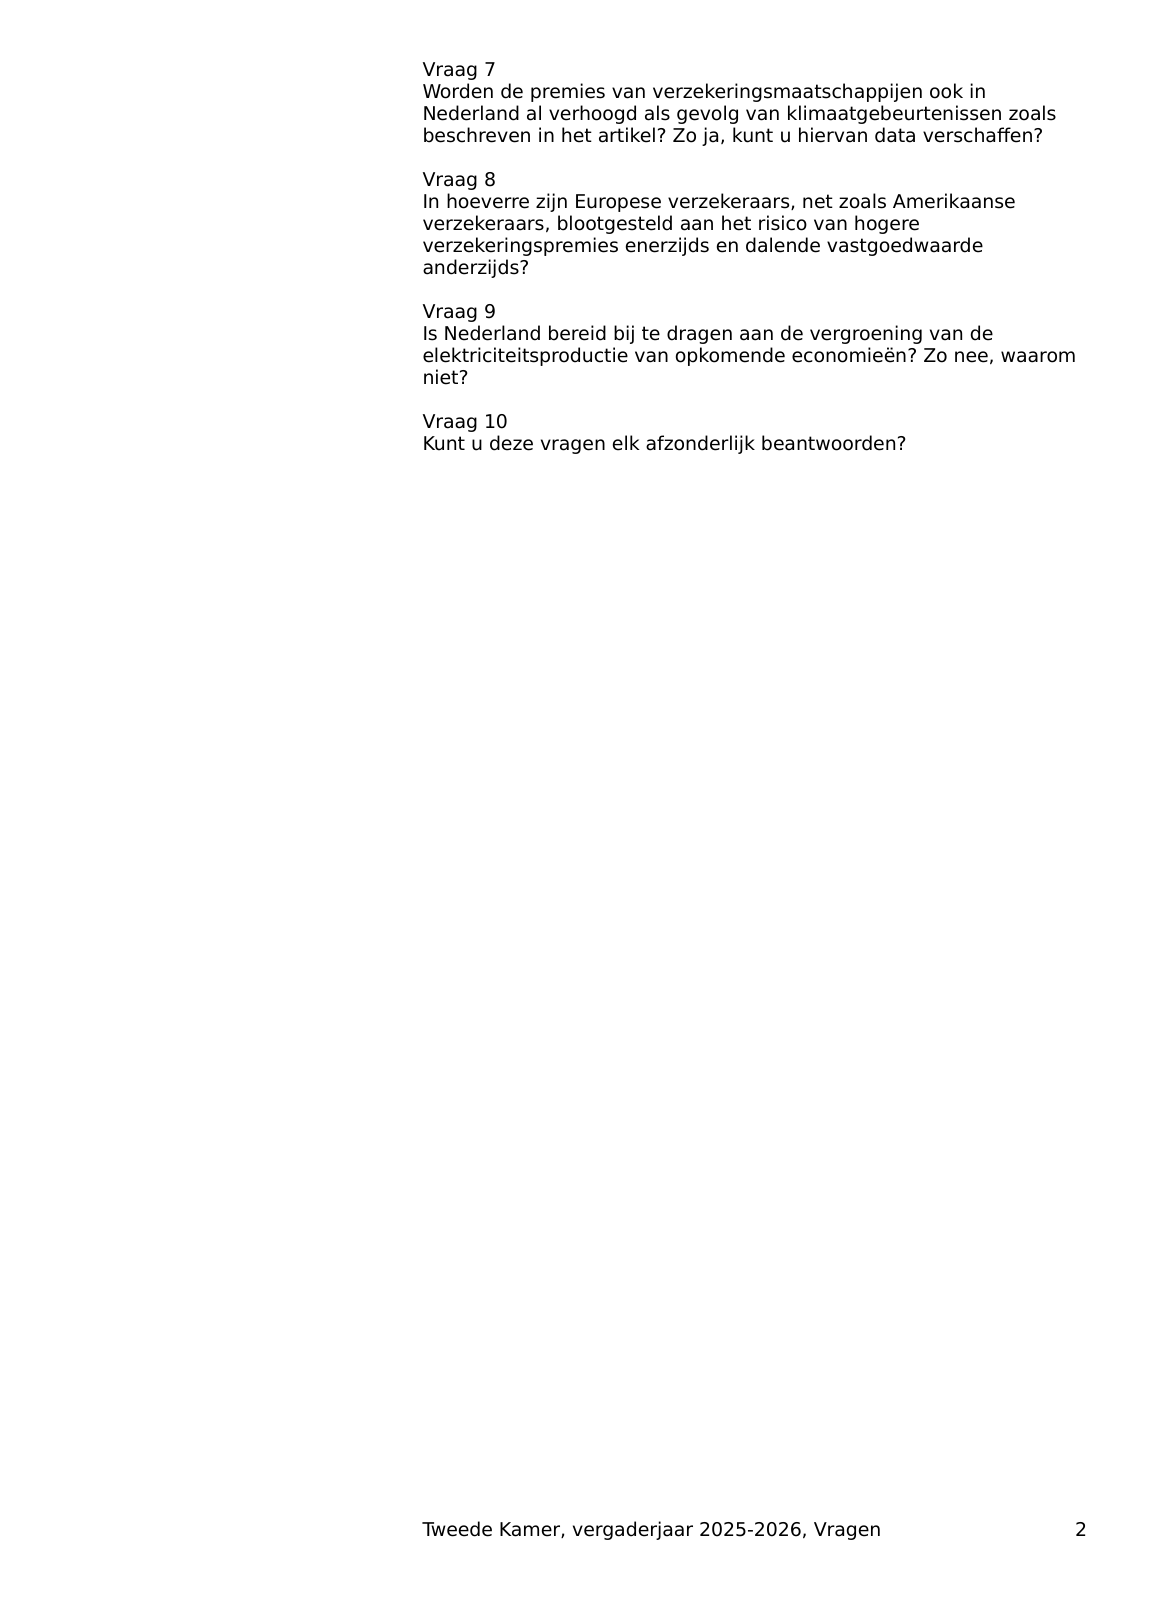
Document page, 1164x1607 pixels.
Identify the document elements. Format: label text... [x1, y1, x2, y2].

text Worden de premies van verzekeringsmaatschappijen ook in Nederland al verhoogd als gevolg van klimaatgebeurtenissen zoals beschreven in het artikel? Zo ja, kunt u hiervan data verschaffen? [422, 81, 1087, 147]
text Vraag 9 [422, 301, 1087, 323]
text In hoeverre zijn Europese verzekeraars, net zoals Amerikaanse verzekeraars, blootgesteld aan het risico van hogere verzekeringspremies enerzijds en dalende vastgoedwaarde anderzijds? [422, 191, 1087, 279]
text Vraag 10 [422, 411, 1087, 433]
text Vraag 8 [422, 169, 1087, 191]
text Kunt u deze vragen elk afzonderlijk beantwoorden? [422, 433, 1087, 455]
text Is Nederland bereid bij te dragen aan de vergroening van de elektriciteitsproductie van opkomende economieën? Zo nee, waarom niet? [422, 323, 1087, 389]
text Vraag 7 [422, 59, 1087, 81]
